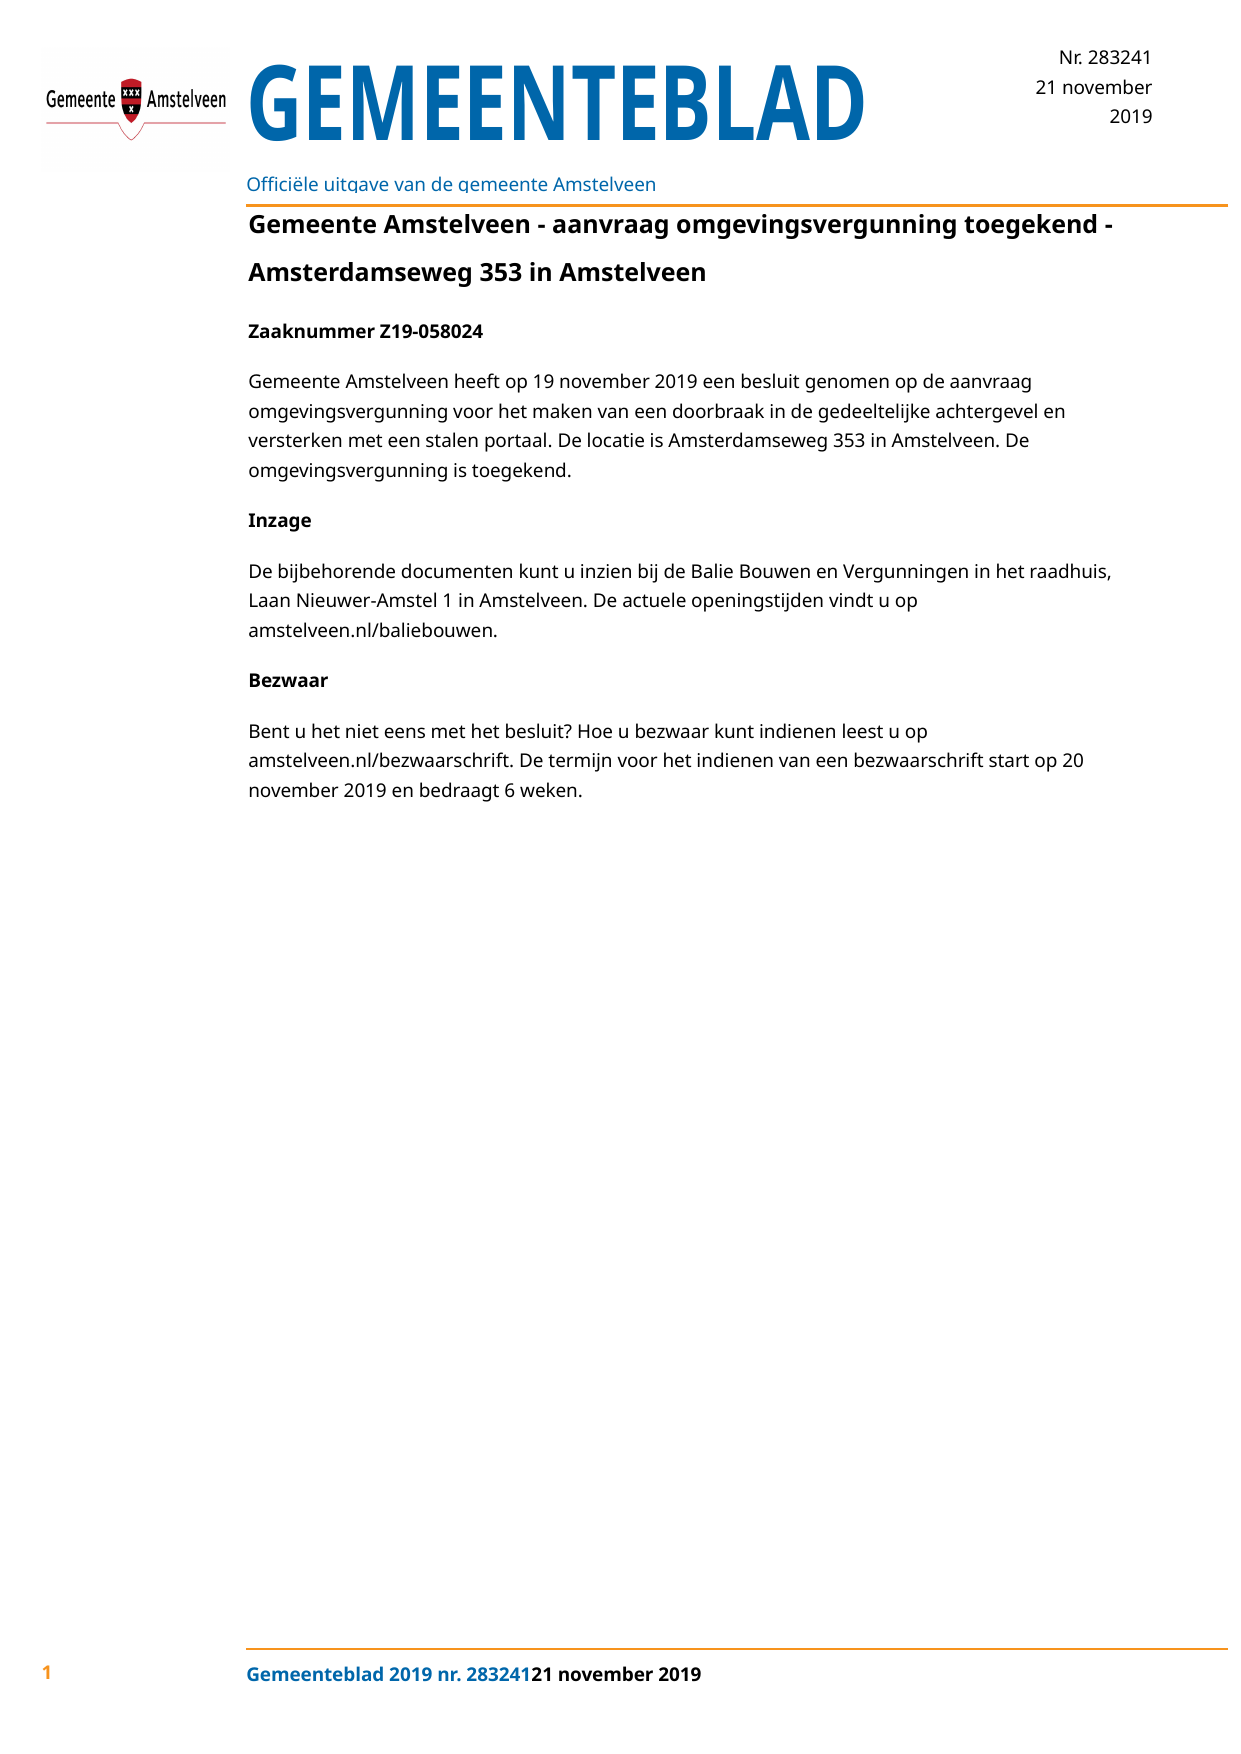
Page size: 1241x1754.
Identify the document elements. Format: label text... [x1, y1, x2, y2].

text Zaaknummer Z19-058024 [248, 318, 1152, 344]
text De bijbehorende documenten kunt u inzien bij de Balie Bouwen en Vergunningen in het raadhuis, Laan Nieuwer-Amstel 1 in Amstelveen. De actuele openingstijden vindt u op amstelveen.nl/baliebouwen. [248, 558, 1152, 643]
text Bezwaar [248, 667, 1152, 693]
picture [41, 47, 231, 172]
text Gemeente Amstelveen heeft op 19 november 2019 een besluit genomen op de aanvraag omgevingsvergunning voor het maken van een doorbraak in de gedeeltelijke achtergevel en versterken met een stalen portaal. De locatie is Amsterdamseweg 353 in Amstelveen. De omgevingsvergunning is toegekend. [248, 368, 1152, 483]
text Gemeente Amstelveen - aanvraag omgevingsvergunning toegekend - Amsterdamseweg 353 in Amstelveen [248, 207, 1152, 288]
text Inzage [248, 507, 1152, 533]
text Bent u het niet eens met het besluit? Hoe u bezwaar kunt indienen leest u op amstelveen.nl/bezwaarschrift. De termijn voor het indienen van een bezwaarschrift start op 20 november 2019 en bedraagt 6 weken. [248, 718, 1152, 803]
